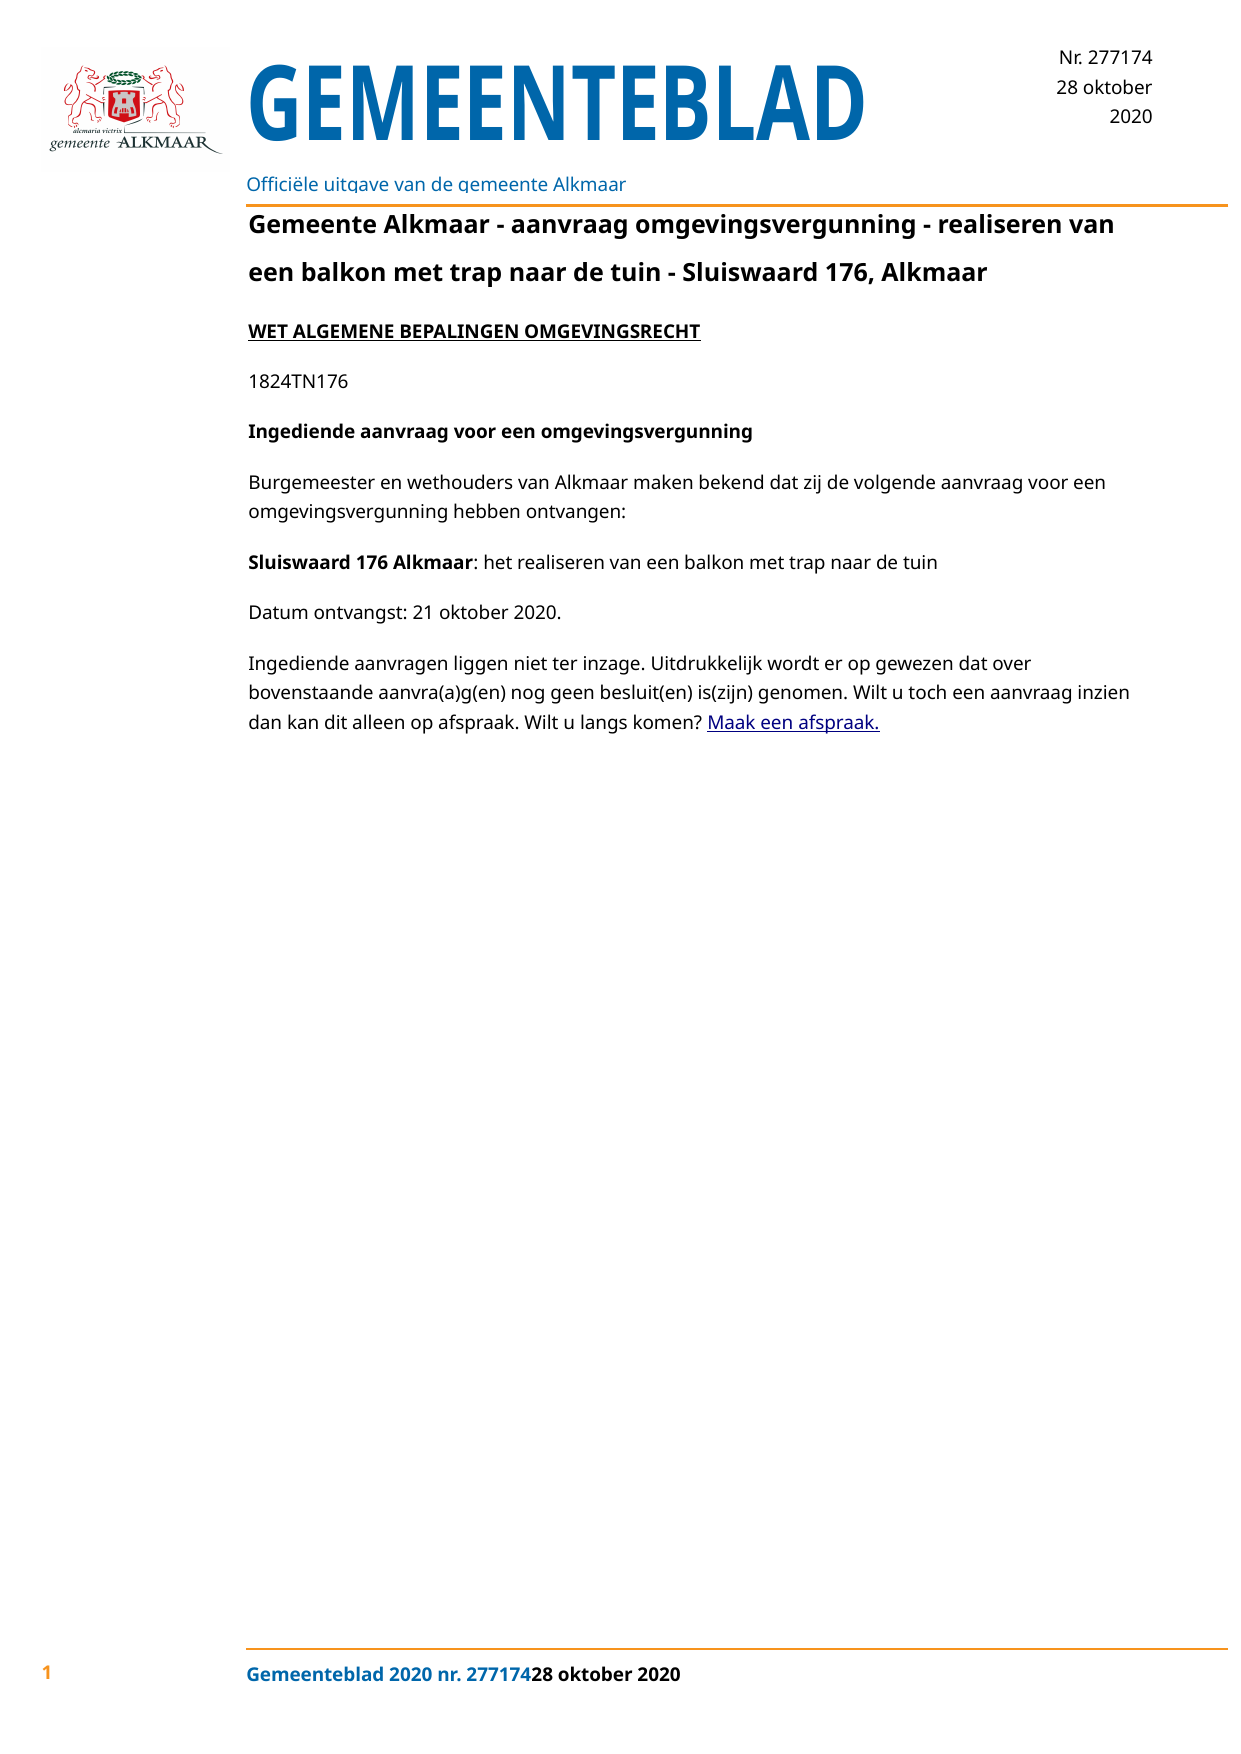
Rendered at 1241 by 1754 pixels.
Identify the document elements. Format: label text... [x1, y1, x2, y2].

picture [41, 47, 231, 172]
text Sluiswaard 176 Alkmaar: het realiseren van een balkon met trap naar de tuin [248, 549, 1152, 575]
text Gemeente Alkmaar - aanvraag omgevingsvergunning - realiseren van een balkon met trap naar de tuin - Sluiswaard 176, Alkmaar [248, 207, 1152, 288]
text Datum ontvangst: 21 oktober 2020. [248, 599, 1152, 625]
text WET ALGEMENE BEPALINGEN OMGEVINGSRECHT [248, 318, 1152, 344]
text 1824TN176 [248, 368, 1152, 394]
text Burgemeester en wethouders van Alkmaar maken bekend dat zij de volgende aanvraag voor een omgevingsvergunning hebben ontvangen: [248, 469, 1152, 524]
text Ingediende aanvragen liggen niet ter inzage. Uitdrukkelijk wordt er op gewezen dat over bovenstaande aanvra(a)g(en) nog geen besluit(en) is(zijn) genomen. Wilt u toch een aanvraag inzien dan kan dit alleen op afspraak. Wilt u langs komen? Maak een afspraak. [248, 650, 1152, 735]
text Ingediende aanvraag voor een omgevingsvergunning [248, 419, 1152, 444]
